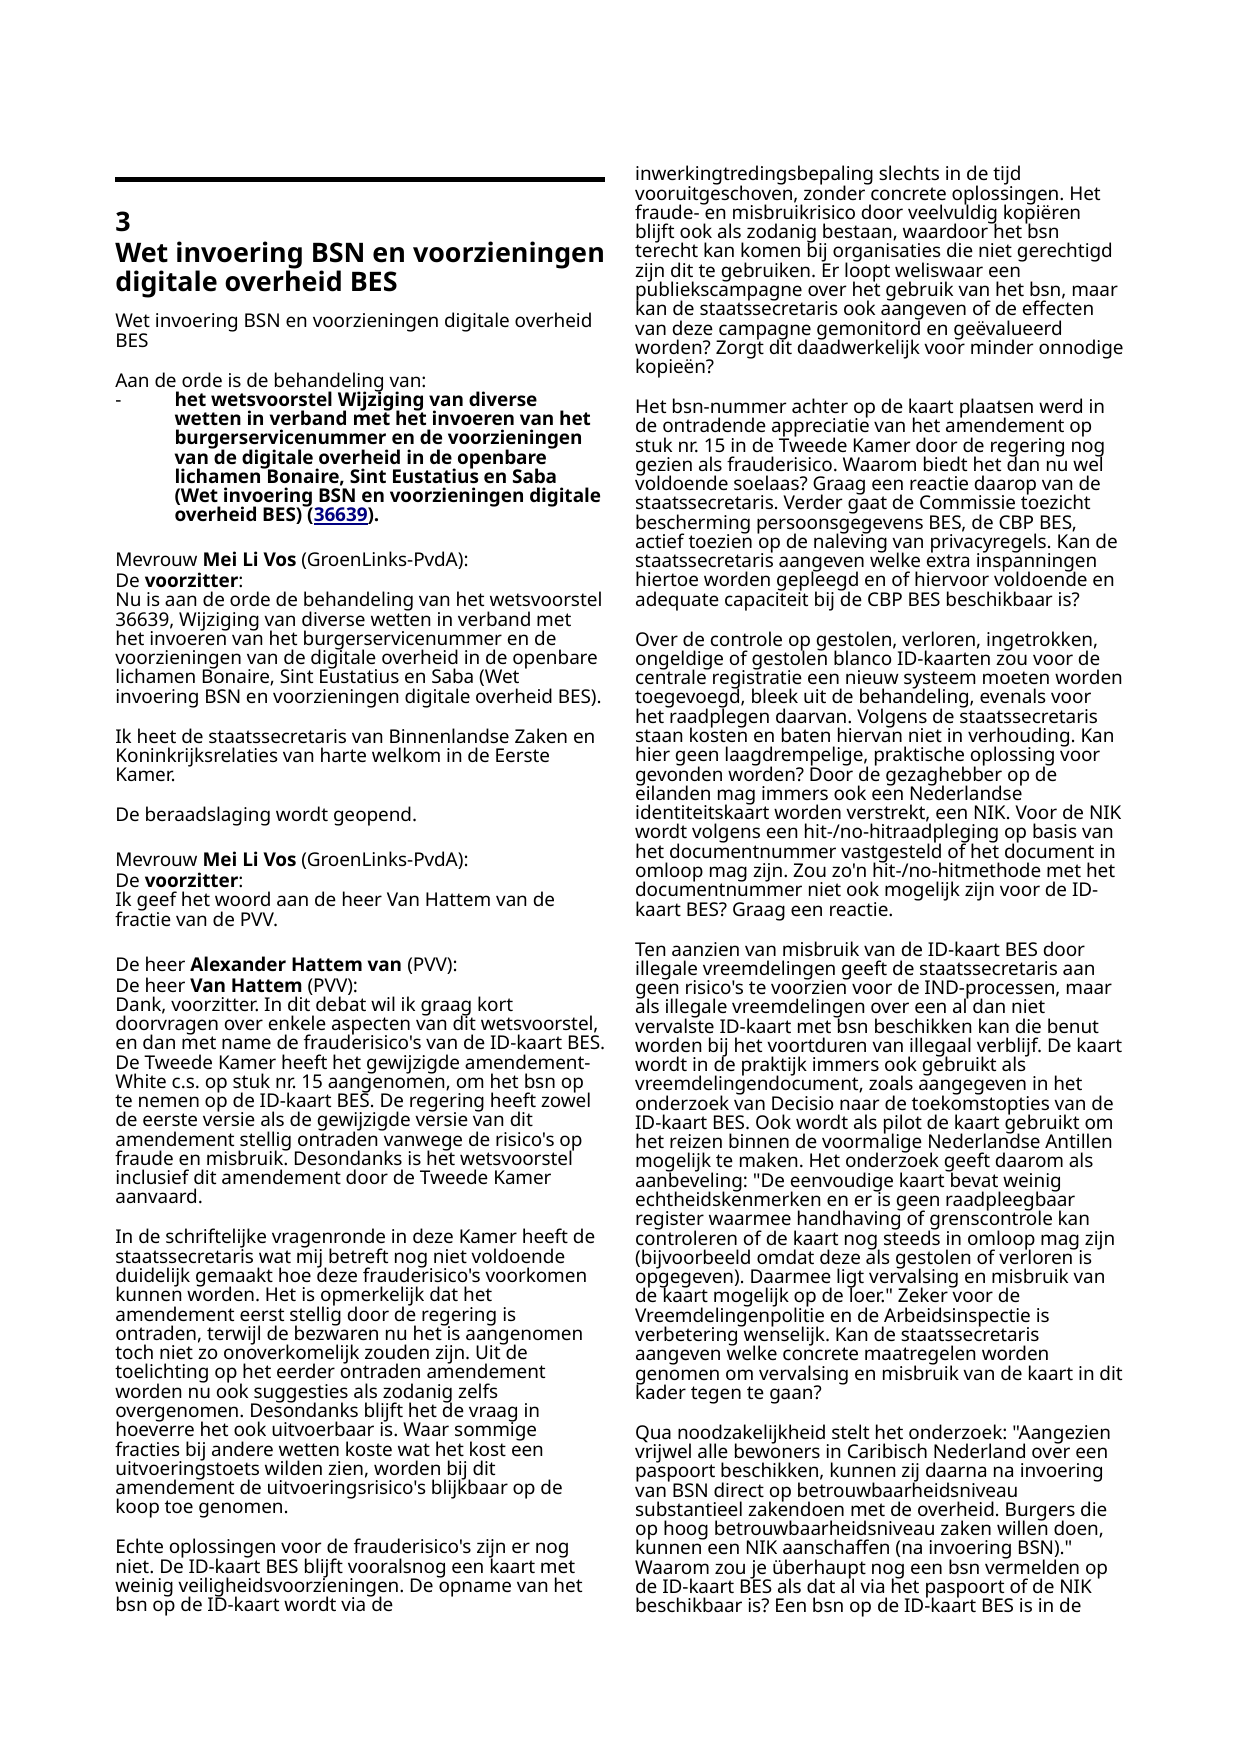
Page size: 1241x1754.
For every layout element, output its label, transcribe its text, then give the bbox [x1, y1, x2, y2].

text 3 [115, 203, 605, 239]
text Wet invoering BSN en voorzieningen digitale overheid BES [115, 239, 605, 312]
text Dank, voorzitter. In dit debat wil ik graag kort doorvragen over enkele aspecten van dit wetsvoorstel, en dan met name de frauderisico's van de ID-kaart BES. De Tweede Kamer heeft het gewijzigde amendement-White c.s. op stuk nr. 15 aangenomen, om het bsn op te nemen op de ID-kaart BES. De regering heeft zowel de eerste versie als de gewijzigde versie van dit amendement stellig ontraden vanwege de risico's op fraude en misbruik. Desondanks is het wetsvoorstel inclusief dit amendement door de Tweede Kamer aanvaard. [115, 996, 605, 1208]
text Mevrouw Mei Li Vos (GroenLinks-PvdA): [115, 846, 605, 872]
text Echte oplossingen voor de frauderisico's zijn er nog niet. De ID-kaart BES blijft vooralsnog een kaart met weinig veiligheidsvoorzieningen. De opname van het bsn op de ID-kaart wordt via de [115, 1538, 605, 1615]
text De beraadslaging wordt geopend. [115, 806, 605, 826]
text Wet invoering BSN en voorzieningen digitale overheid BES [115, 312, 605, 351]
text Het bsn-nummer achter op de kaart plaatsen werd in de ontradende appreciatie van het amendement op stuk nr. 15 in de Tweede Kamer door de regering nog gezien als frauderisico. Waarom biedt het dan nu wel voldoende soelaas? Graag een reactie daarop van de staatssecretaris. Verder gaat de Commissie toezicht bescherming persoonsgegevens BES, de CBP BES, actief toezien op de naleving van privacyregels. Kan de staatssecretaris aangeven welke extra inspanningen hiertoe worden gepleegd en of hiervoor voldoende en adequate capaciteit bij de CBP BES beschikbaar is? [635, 398, 1125, 610]
text De voorzitter: [115, 872, 605, 891]
text Ik geef het woord aan de heer Van Hattem van de fractie van de PVV. [115, 891, 605, 930]
text De heer Van Hattem (PVV): [115, 977, 605, 996]
text De heer Alexander Hattem van (PVV): [115, 951, 605, 977]
text De voorzitter: [115, 572, 605, 591]
text Ik heet de staatssecretaris van Binnenlandse Zaken en Koninkrijksrelaties van harte welkom in de Eerste Kamer. [115, 728, 605, 786]
text inwerkingtredingsbepaling slechts in de tijd vooruitgeschoven, zonder concrete oplossingen. Het fraude- en misbruikrisico door veelvuldig kopiëren blijft ook als zodanig bestaan, waardoor het bsn terecht kan komen bij organisaties die niet gerechtigd zijn dit te gebruiken. Er loopt weliswaar een publiekscampagne over het gebruik van het bsn, maar kan de staatssecretaris ook aangeven of de effecten van deze campagne gemonitord en geëvalueerd worden? Zorgt dit daadwerkelijk voor minder onnodige kopieën? [635, 165, 1125, 377]
text Over de controle op gestolen, verloren, ingetrokken, ongeldige of gestolen blanco ID-kaarten zou voor de centrale registratie een nieuw systeem moeten worden toegevoegd, bleek uit de behandeling, evenals voor het raadplegen daarvan. Volgens de staatssecretaris staan kosten en baten hiervan niet in verhouding. Kan hier geen laagdrempelige, praktische oplossing voor gevonden worden? Door de gezaghebber op de eilanden mag immers ook een Nederlandse identiteitskaart worden verstrekt, een NIK. Voor de NIK wordt volgens een hit-/no-hitraadpleging op basis van het documentnummer vastgesteld of het document in omloop mag zijn. Zou zo'n hit-/no-hitmethode met het documentnummer niet ook mogelijk zijn voor de ID-kaart BES? Graag een reactie. [635, 631, 1125, 920]
text Qua noodzakelijkheid stelt het onderzoek: "Aangezien vrijwel alle bewoners in Caribisch Nederland over een paspoort beschikken, kunnen zij daarna na invoering van BSN direct op betrouwbaarheidsniveau substantieel zakendoen met de overheid. Burgers die op hoog betrouwbaarheidsniveau zaken willen doen, kunnen een NIK aanschaffen (na invoering BSN)." Waarom zou je überhaupt nog een bsn vermelden op de ID-kaart BES als dat al via het paspoort of de NIK beschikbaar is? Een bsn op de ID-kaart BES is in de [635, 1424, 1125, 1616]
text Ten aanzien van misbruik van de ID-kaart BES door illegale vreemdelingen geeft de staatssecretaris aan geen risico's te voorzien voor de IND-processen, maar als illegale vreemdelingen over een al dan niet vervalste ID-kaart met bsn beschikken kan die benut worden bij het voortduren van illegaal verblijf. De kaart wordt in de praktijk immers ook gebruikt als vreemdelingendocument, zoals aangegeven in het onderzoek van Decisio naar de toekomstopties van de ID-kaart BES. Ook wordt als pilot de kaart gebruikt om het reizen binnen de voormalige Nederlandse Antillen mogelijk te maken. Het onderzoek geeft daarom als aanbeveling: "De eenvoudige kaart bevat weinig echtheidskenmerken en er is geen raadpleegbaar register waarmee handhaving of grenscontrole kan controleren of de kaart nog steeds in omloop mag zijn (bijvoorbeeld omdat deze als gestolen of verloren is opgegeven). Daarmee ligt vervalsing en misbruik van de kaart mogelijk op de loer." Zeker voor de Vreemdelingenpolitie en de Arbeidsinspectie is verbetering wenselijk. Kan de staatssecretaris aangeven welke concrete maatregelen worden genomen om vervalsing en misbruik van de kaart in dit kader tegen te gaan? [635, 941, 1125, 1403]
text In de schriftelijke vragenronde in deze Kamer heeft de staatssecretaris wat mij betreft nog niet voldoende duidelijk gemaakt hoe deze frauderisico's voorkomen kunnen worden. Het is opmerkelijk dat het amendement eerst stellig door de regering is ontraden, terwijl de bezwaren nu het is aangenomen toch niet zo onoverkomelijk zouden zijn. Uit de toelichting op het eerder ontraden amendement worden nu ook suggesties als zodanig zelfs overgenomen. Desondanks blijft het de vraag in hoeverre het ook uitvoerbaar is. Waar sommige fracties bij andere wetten koste wat het kost een uitvoeringstoets wilden zien, worden bij dit amendement de uitvoeringsrisico's blijkbaar op de koop toe genomen. [115, 1228, 605, 1518]
list het wetsvoorstel Wijziging van diverse wetten in verband met het invoeren van het burgerservicenummer en de voorzieningen van de digitale overheid in de openbare lichamen Bonaire, Sint Eustatius en Saba (Wet invoering BSN en voorzieningen digitale overheid BES) (36639). [115, 391, 605, 526]
text Mevrouw Mei Li Vos (GroenLinks-PvdA): [115, 546, 605, 572]
text Aan de orde is de behandeling van: [115, 372, 605, 391]
text Nu is aan de orde de behandeling van het wetsvoorstel 36639, Wijziging van diverse wetten in verband met het invoeren van het burgerservicenummer en de voorzieningen van de digitale overheid in de openbare lichamen Bonaire, Sint Eustatius en Saba (Wet invoering BSN en voorzieningen digitale overheid BES). [115, 591, 605, 707]
